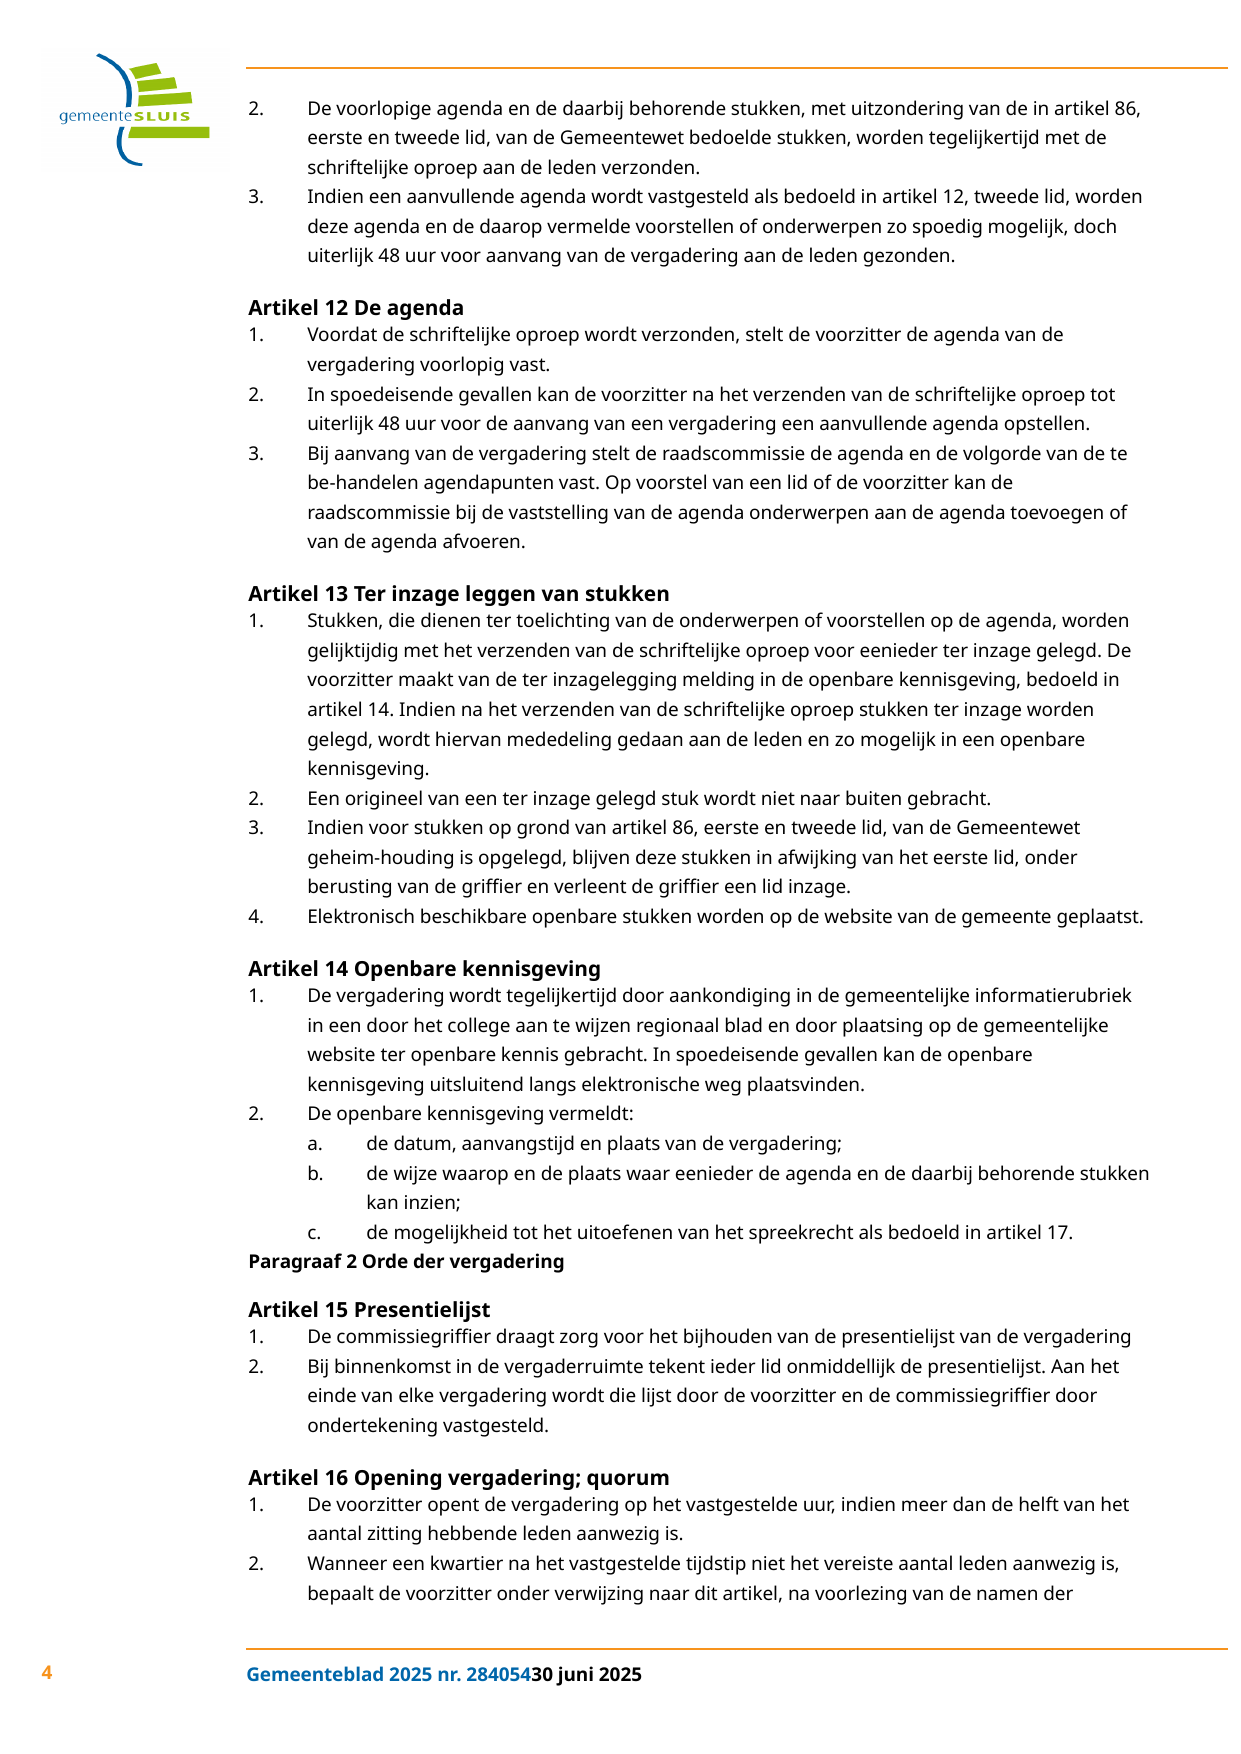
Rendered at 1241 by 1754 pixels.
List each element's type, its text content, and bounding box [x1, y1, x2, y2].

list De voorlopige agenda en de daarbij behorende stukken, met uitzondering van de in artikel 86, eerste en tweede lid, van de Gemeentewet bedoelde stukken, worden tegelijkertijd met de schriftelijke oproep aan de leden verzonden. [248, 95, 1152, 180]
list de datum, aanvangstijd en plaats van de vergadering; [307, 1130, 1152, 1156]
text Artikel 16 Opening vergadering; quorum [248, 1463, 1152, 1491]
list de wijze waarop en de plaats waar eenieder de agenda en de daarbij behorende stukken kan inzien; [307, 1160, 1152, 1215]
list De openbare kennisgeving vermeldt: [248, 1101, 1152, 1126]
picture [41, 47, 231, 172]
text Paragraaf 2 Orde der vergadering [248, 1248, 1152, 1274]
list Elektronisch beschikbare openbare stukken worden op de website van de gemeente geplaatst. [248, 903, 1152, 929]
list In spoedeisende gevallen kan de voorzitter na het verzenden van de schriftelijke oproep tot uiterlijk 48 uur voor de aanvang van een vergadering een aanvullende agenda opstellen. [248, 381, 1152, 436]
list Indien voor stukken op grond van artikel 86, eerste en tweede lid, van de Gemeentewet geheim-houding is opgelegd, blijven deze stukken in afwijking van het eerste lid, onder berusting van de griffier en verleent de griffier een lid inzage. [248, 814, 1152, 899]
list Een origineel van een ter inzage gelegd stuk wordt niet naar buiten gebracht. [248, 785, 1152, 811]
list De vergadering wordt tegelijkertijd door aankondiging in de gemeentelijke informatierubriek in een door het college aan te wijzen regionaal blad en door plaatsing op de gemeentelijke website ter openbare kennis gebracht. In spoedeisende gevallen kan de openbare kennisgeving uitsluitend langs elektronische weg plaatsvinden. [248, 982, 1152, 1097]
list Wanneer een kwartier na het vastgestelde tijdstip niet het vereiste aantal leden aanwezig is, bepaalt de voorzitter onder verwijzing naar dit artikel, na voorlezing van de namen der [248, 1550, 1152, 1606]
list Indien een aanvullende agenda wordt vastgesteld als bedoeld in artikel 12, tweede lid, worden deze agenda en de daarop vermelde voorstellen of onderwerpen zo spoedig mogelijk, doch uiterlijk 48 uur voor aanvang van de vergadering aan de leden gezonden. [248, 183, 1152, 268]
text Artikel 13 Ter inzage leggen van stukken [248, 579, 1152, 607]
list De voorzitter opent de vergadering op het vastgestelde uur, indien meer dan de helft van het aantal zitting hebbende leden aanwezig is. [248, 1491, 1152, 1546]
list de mogelijkheid tot het uitoefenen van het spreekrecht als bedoeld in artikel 17. [307, 1219, 1152, 1244]
list Bij aanvang van de vergadering stelt de raadscommissie de agenda en de volgorde van de te be-handelen agendapunten vast. Op voorstel van een lid of de voorzitter kan de raadscommissie bij de vaststelling van de agenda onderwerpen aan de agenda toevoegen of van de agenda afvoeren. [248, 440, 1152, 554]
list De commissiegriffier draagt zorg voor het bijhouden van de presentielijst van de vergadering [248, 1323, 1152, 1349]
text Artikel 12 De agenda [248, 293, 1152, 322]
list Stukken, die dienen ter toelichting van de onderwerpen of voorstellen op de agenda, worden gelijktijdig met het verzenden van de schriftelijke oproep voor eenieder ter inzage gelegd. De voorzitter maakt van de ter inzagelegging melding in de openbare kennisgeving, bedoeld in artikel 14. Indien na het verzenden van de schriftelijke oproep stukken ter inzage worden gelegd, wordt hiervan mededeling gedaan aan de leden en zo mogelijk in een openbare kennisgeving. [248, 607, 1152, 781]
list Voordat de schriftelijke oproep wordt verzonden, stelt de voorzitter de agenda van de vergadering voorlopig vast. [248, 322, 1152, 377]
list Bij binnenkomst in de vergaderruimte tekent ieder lid onmiddellijk de presentielijst. Aan het einde van elke vergadering wordt die lijst door de voorzitter en de commissiegriffier door ondertekening vastgesteld. [248, 1353, 1152, 1438]
text Artikel 15 Presentielijst [248, 1295, 1152, 1323]
text Artikel 14 Openbare kennisgeving [248, 954, 1152, 982]
